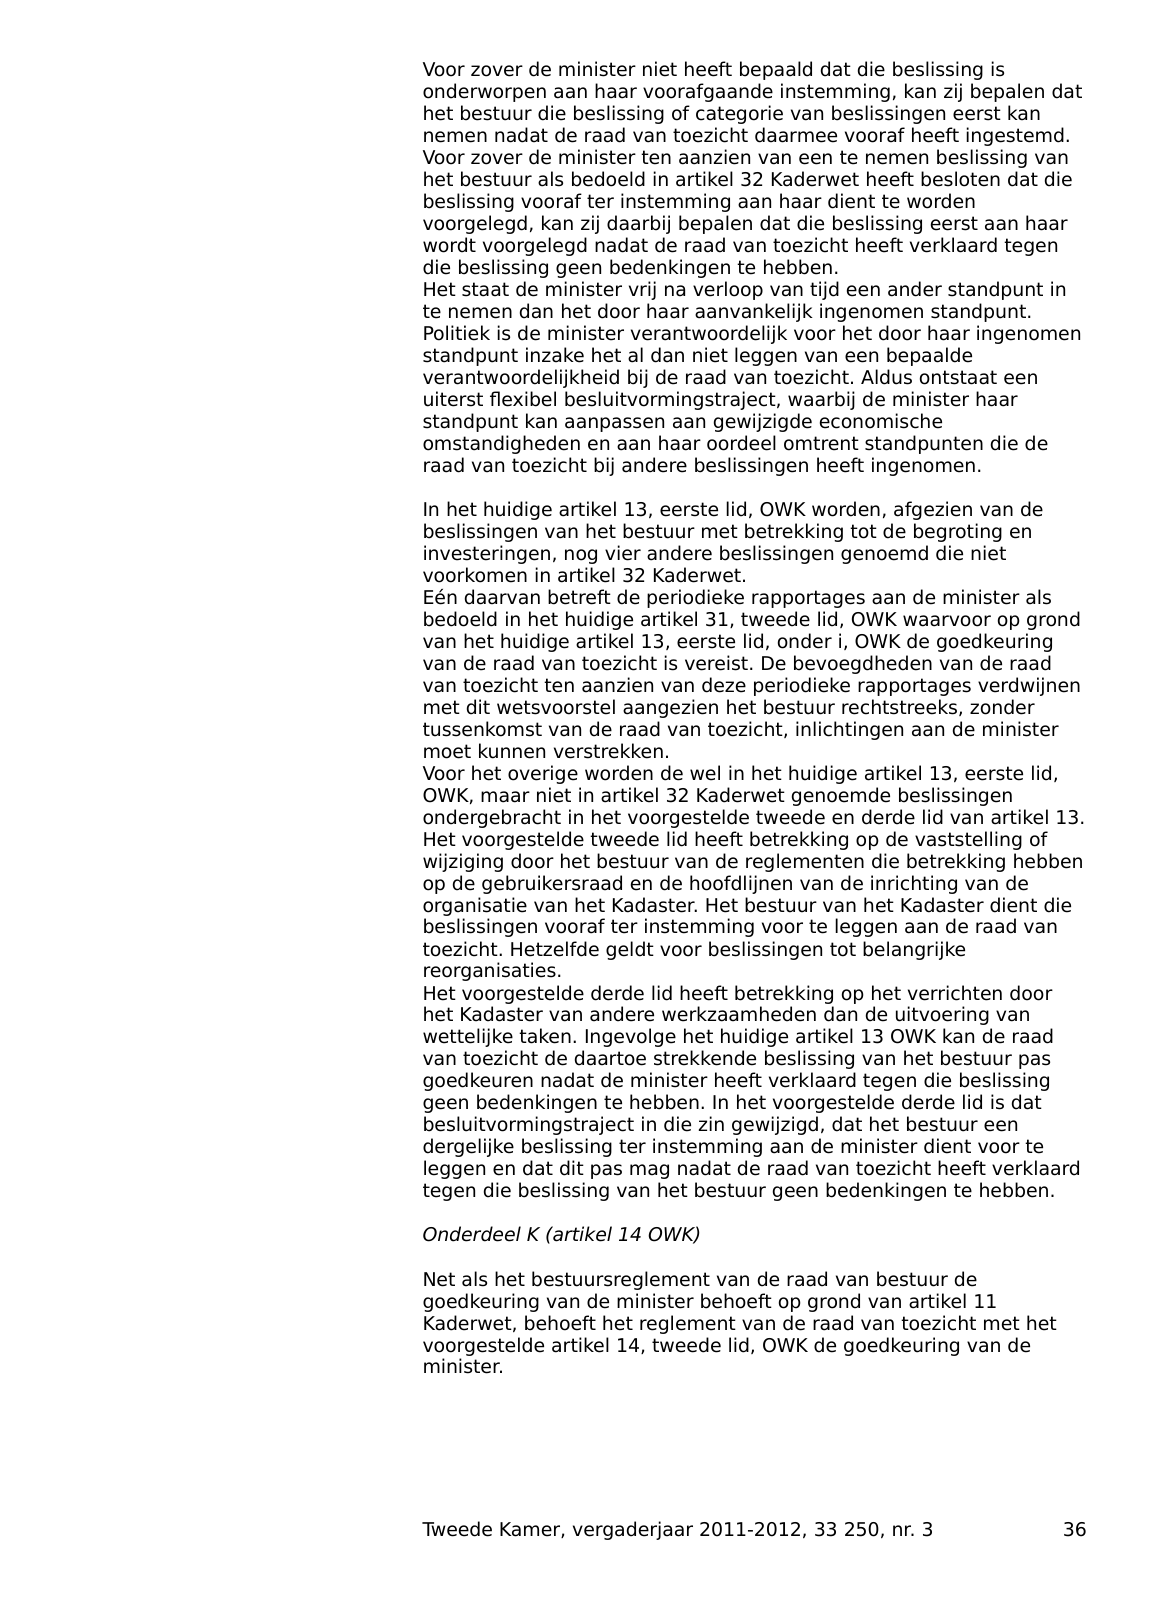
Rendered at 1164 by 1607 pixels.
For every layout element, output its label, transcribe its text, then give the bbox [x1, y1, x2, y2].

text Net als het bestuursreglement van de raad van bestuur de goedkeuring van de minister behoeft op grond van artikel 11 Kaderwet, behoeft het reglement van de raad van toezicht met het voorgestelde artikel 14, tweede lid, OWK de goedkeuring van de minister. [422, 1268, 1087, 1378]
text Voor zover de minister niet heeft bepaald dat die beslissing is onderworpen aan haar voorafgaande instemming, kan zij bepalen dat het bestuur die beslissing of categorie van beslissingen eerst kan nemen nadat de raad van toezicht daarmee vooraf heeft ingestemd. [422, 59, 1087, 147]
text In het huidige artikel 13, eerste lid, OWK worden, afgezien van de beslissingen van het bestuur met betrekking tot de begroting en investeringen, nog vier andere beslissingen genoemd die niet voorkomen in artikel 32 Kaderwet. [422, 499, 1087, 587]
text Het voorgestelde tweede lid heeft betrekking op de vaststelling of wijziging door het bestuur van de reglementen die betrekking hebben op de gebruikersraad en de hoofdlijnen van de inrichting van de organisatie van het Kadaster. Het bestuur van het Kadaster dient die beslissingen vooraf ter instemming voor te leggen aan de raad van toezicht. Hetzelfde geldt voor beslissingen tot belangrijke reorganisaties. [422, 828, 1087, 982]
text Voor het overige worden de wel in het huidige artikel 13, eerste lid, OWK, maar niet in artikel 32 Kaderwet genoemde beslissingen ondergebracht in het voorgestelde tweede en derde lid van artikel 13. [422, 763, 1087, 828]
text Eén daarvan betreft de periodieke rapportages aan de minister als bedoeld in het huidige artikel 31, tweede lid, OWK waarvoor op grond van het huidige artikel 13, eerste lid, onder i, OWK de goedkeuring van de raad van toezicht is vereist. De bevoegdheden van de raad van toezicht ten aanzien van deze periodieke rapportages verdwijnen met dit wetsvoorstel aangezien het bestuur rechtstreeks, zonder tussenkomst van de raad van toezicht, inlichtingen aan de minister moet kunnen verstrekken. [422, 587, 1087, 763]
text Het staat de minister vrij na verloop van tijd een ander standpunt in te nemen dan het door haar aanvankelijk ingenomen standpunt. Politiek is de minister verantwoordelijk voor het door haar ingenomen standpunt inzake het al dan niet leggen van een bepaalde verantwoordelijkheid bij de raad van toezicht. Aldus ontstaat een uiterst flexibel besluitvormingstraject, waarbij de minister haar standpunt kan aanpassen aan gewijzigde economische omstandigheden en aan haar oordeel omtrent standpunten die de raad van toezicht bij andere beslissingen heeft ingenomen. [422, 279, 1087, 477]
subtitle Onderdeel K (artikel 14 OWK) [422, 1224, 1087, 1246]
text Het voorgestelde derde lid heeft betrekking op het verrichten door het Kadaster van andere werkzaamheden dan de uitvoering van wettelijke taken. Ingevolge het huidige artikel 13 OWK kan de raad van toezicht de daartoe strekkende beslissing van het bestuur pas goedkeuren nadat de minister heeft verklaard tegen die beslissing geen bedenkingen te hebben. In het voorgestelde derde lid is dat besluitvormingstraject in die zin gewijzigd, dat het bestuur een dergelijke beslissing ter instemming aan de minister dient voor te leggen en dat dit pas mag nadat de raad van toezicht heeft verklaard tegen die beslissing van het bestuur geen bedenkingen te hebben. [422, 982, 1087, 1202]
text Voor zover de minister ten aanzien van een te nemen beslissing van het bestuur als bedoeld in artikel 32 Kaderwet heeft besloten dat die beslissing vooraf ter instemming aan haar dient te worden voorgelegd, kan zij daarbij bepalen dat die beslissing eerst aan haar wordt voorgelegd nadat de raad van toezicht heeft verklaard tegen die beslissing geen bedenkingen te hebben. [422, 147, 1087, 279]
